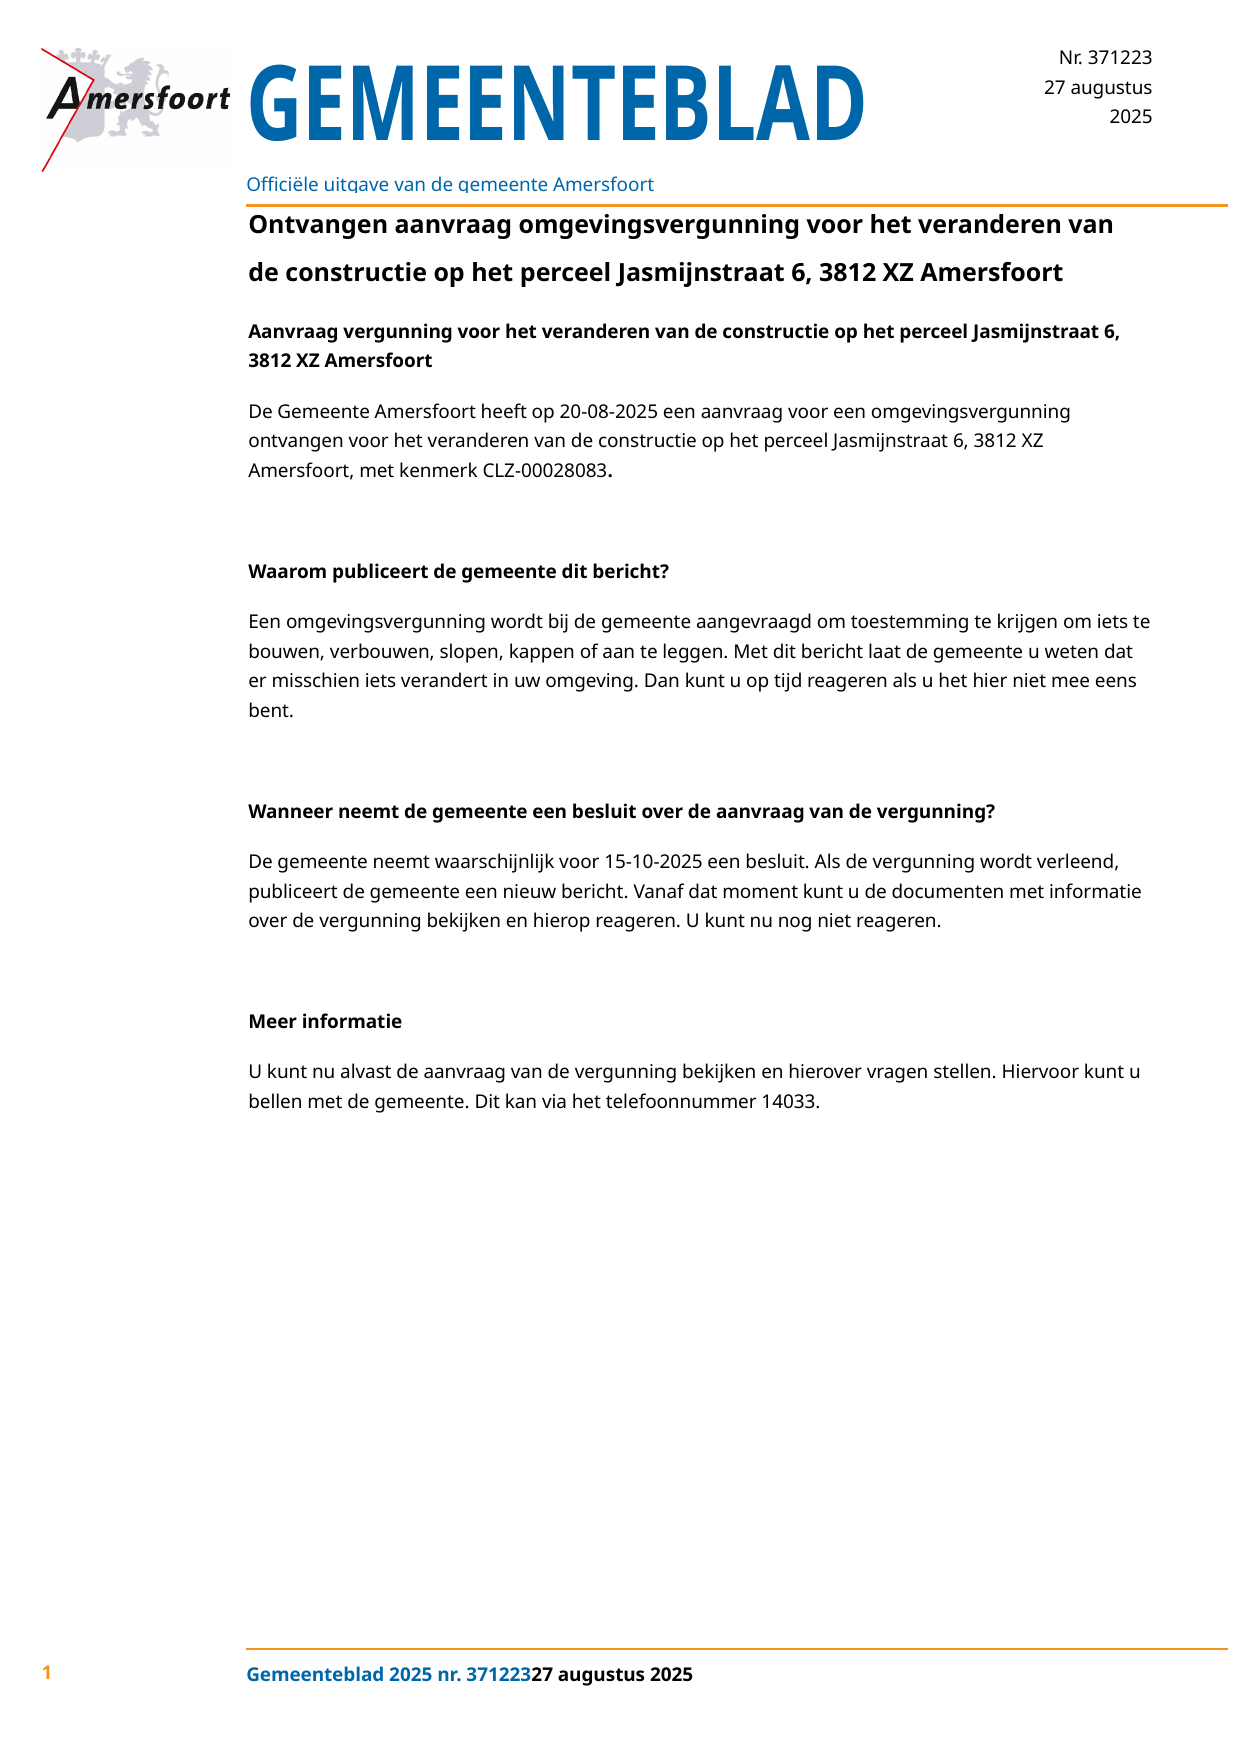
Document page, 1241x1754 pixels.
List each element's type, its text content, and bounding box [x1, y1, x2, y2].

text Waarom publiceert de gemeente dit bericht? [248, 558, 1152, 584]
text De Gemeente Amersfoort heeft op 20-08-2025 een aanvraag voor een omgevingsvergunning ontvangen voor het veranderen van de constructie op het perceel Jasmijnstraat 6, 3812 XZ Amersfoort, met kenmerk CLZ-00028083. [248, 398, 1152, 483]
text De gemeente neemt waarschijnlijk voor 15-10-2025 een besluit. Als de vergunning wordt verleend, publiceert de gemeente een nieuw bericht. Vanaf dat moment kunt u de documenten met informatie over de vergunning bekijken en hierop reageren. U kunt nu nog niet reageren. [248, 848, 1152, 933]
text Wanneer neemt de gemeente een besluit over de aanvraag van de vergunning? [248, 798, 1152, 824]
text Aanvraag vergunning voor het veranderen van de constructie op het perceel Jasmijnstraat 6, 3812 XZ Amersfoort [248, 318, 1152, 373]
text U kunt nu alvast de aanvraag van de vergunning bekijken en hierover vragen stellen. Hiervoor kunt u bellen met de gemeente. Dit kan via het telefoonnummer 14033. [248, 1059, 1152, 1114]
text Ontvangen aanvraag omgevingsvergunning voor het veranderen van de constructie op het perceel Jasmijnstraat 6, 3812 XZ Amersfoort [248, 207, 1152, 288]
picture [41, 47, 231, 172]
text Meer informatie [248, 1008, 1152, 1034]
text Een omgevingsvergunning wordt bij de gemeente aangevraagd om toestemming te krijgen om iets te bouwen, verbouwen, slopen, kappen of aan te leggen. Met dit bericht laat de gemeente u weten dat er misschien iets verandert in uw omgeving. Dan kunt u op tijd reageren als u het hier niet mee eens bent. [248, 608, 1152, 723]
